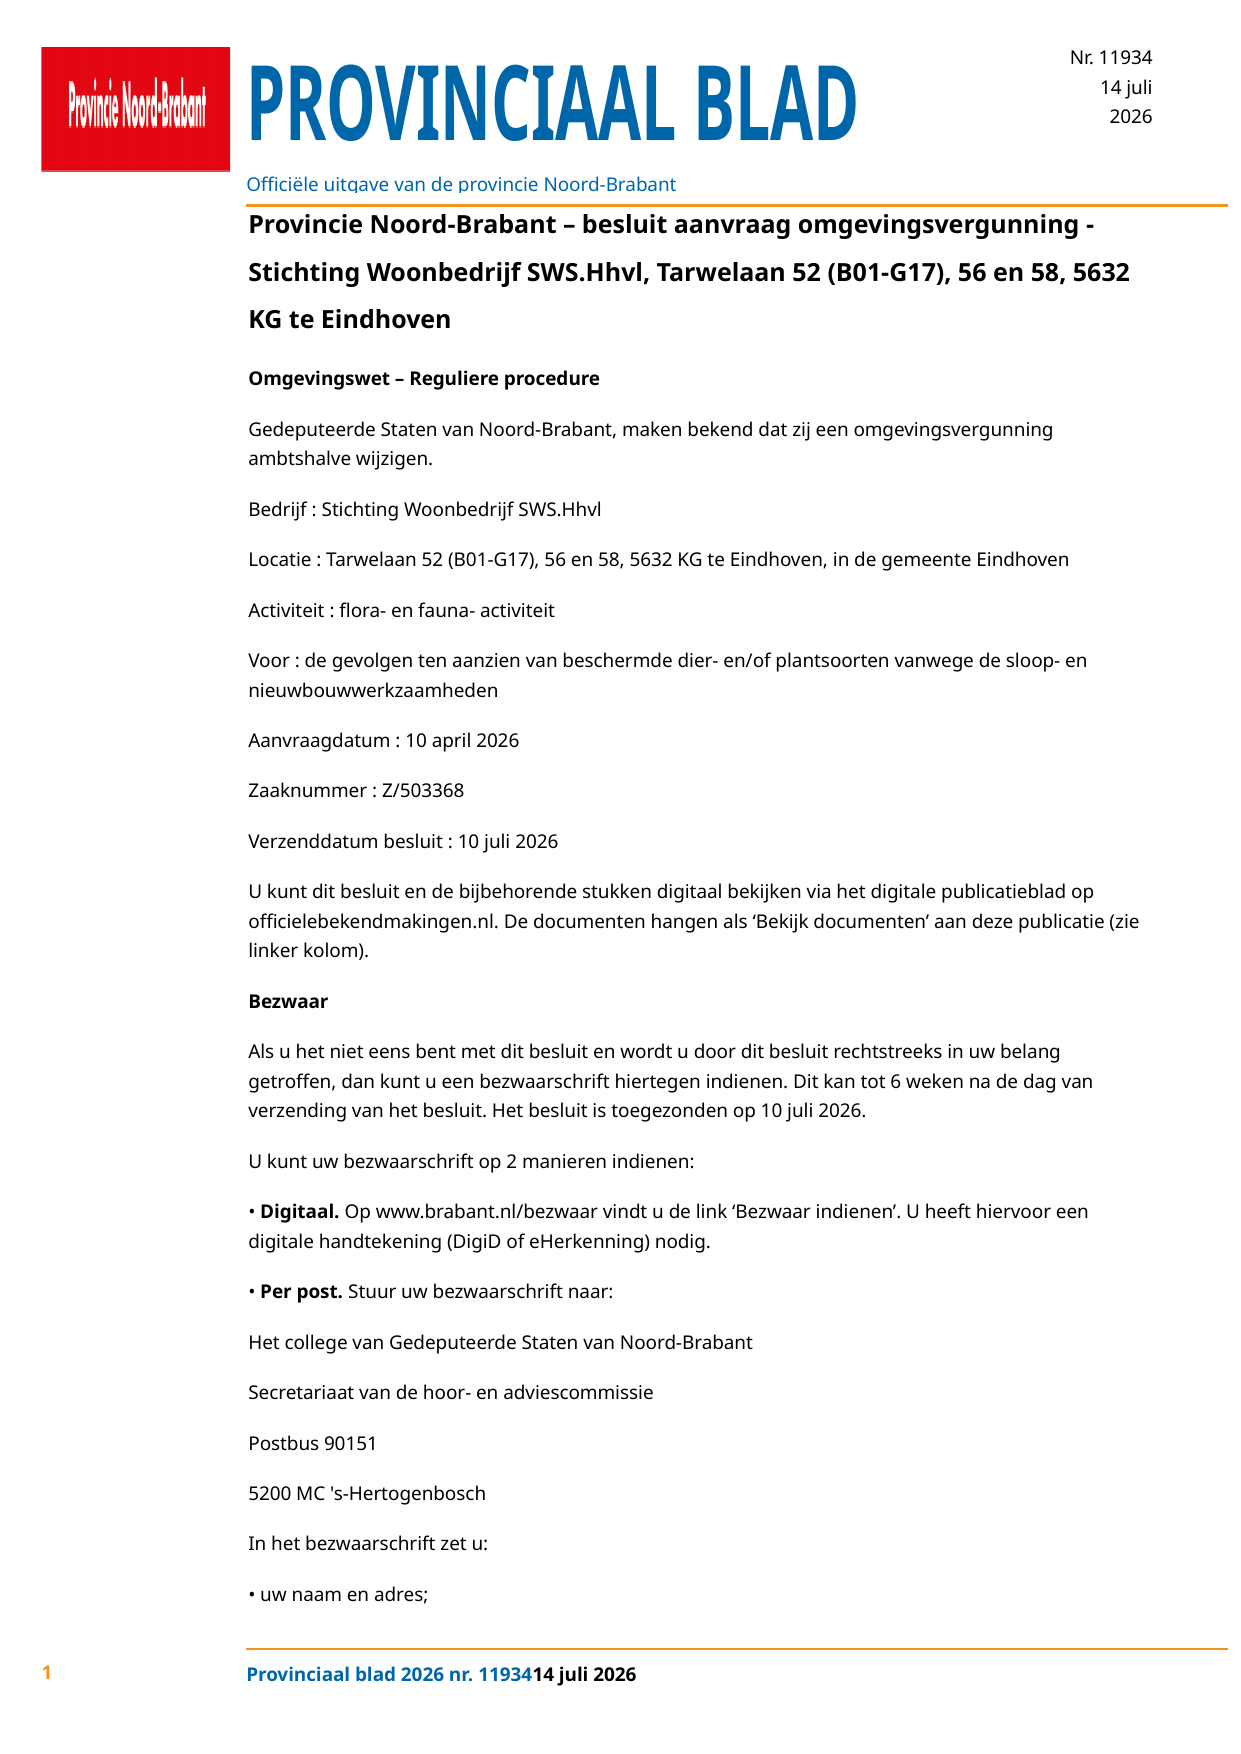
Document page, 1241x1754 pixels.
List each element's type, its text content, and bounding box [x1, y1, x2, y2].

text • uw naam en adres; [248, 1581, 1152, 1607]
text Het college van Gedeputeerde Staten van Noord-Brabant [248, 1329, 1152, 1354]
text Als u het niet eens bent met dit besluit en wordt u door dit besluit rechtstreeks in uw belang getroffen, dan kunt u een bezwaarschrift hiertegen indienen. Dit kan tot 6 weken na de dag van verzending van het besluit. Het besluit is toegezonden op 10 juli 2026. [248, 1038, 1152, 1123]
text 5200 MC 's‑Hertogenbosch [248, 1480, 1152, 1506]
text Bedrijf : Stichting Woonbedrijf SWS.Hhvl [248, 496, 1152, 522]
text Bezwaar [248, 988, 1152, 1014]
text U kunt uw bezwaarschrift op 2 manieren indienen: [248, 1148, 1152, 1174]
text In het bezwaarschrift zet u: [248, 1531, 1152, 1556]
text Activiteit : flora- en fauna- activiteit [248, 597, 1152, 622]
text • Digitaal. Op www.brabant.nl/bezwaar vindt u de link ‘Bezwaar indienen’. U heeft hiervoor een digitale handtekening (DigiD of eHerkenning) nodig. [248, 1198, 1152, 1254]
text Verzenddatum besluit : 10 juli 2026 [248, 828, 1152, 854]
text Postbus 90151 [248, 1430, 1152, 1455]
text • Per post. Stuur uw bezwaarschrift naar: [248, 1278, 1152, 1304]
text Locatie : Tarwelaan 52 (B01-G17), 56 en 58, 5632 KG te Eindhoven, in de gemeente Eindhoven [248, 546, 1152, 572]
text Gedeputeerde Staten van Noord-Brabant, maken bekend dat zij een omgevingsvergunning ambtshalve wijzigen. [248, 416, 1152, 471]
picture [41, 47, 231, 172]
text Aanvraagdatum : 10 april 2026 [248, 727, 1152, 753]
text Secretariaat van de hoor- en adviescommissie [248, 1379, 1152, 1405]
text Voor : de gevolgen ten aanzien van beschermde dier- en/of plantsoorten vanwege de sloop- en nieuwbouwwerkzaamheden [248, 647, 1152, 702]
text U kunt dit besluit en de bijbehorende stukken digitaal bekijken via het digitale publicatieblad op officielebekendmakingen.nl. De documenten hangen als ‘Bekijk documenten’ aan deze publicatie (zie linker kolom). [248, 878, 1152, 963]
text Provincie Noord-Brabant – besluit aanvraag omgevingsvergunning - Stichting Woonbedrijf SWS.Hhvl, Tarwelaan 52 (B01-G17), 56 en 58, 5632 KG te Eindhoven [248, 207, 1152, 336]
text Zaaknummer : Z/503368 [248, 778, 1152, 803]
text Omgevingswet – Reguliere procedure [248, 366, 1152, 391]
